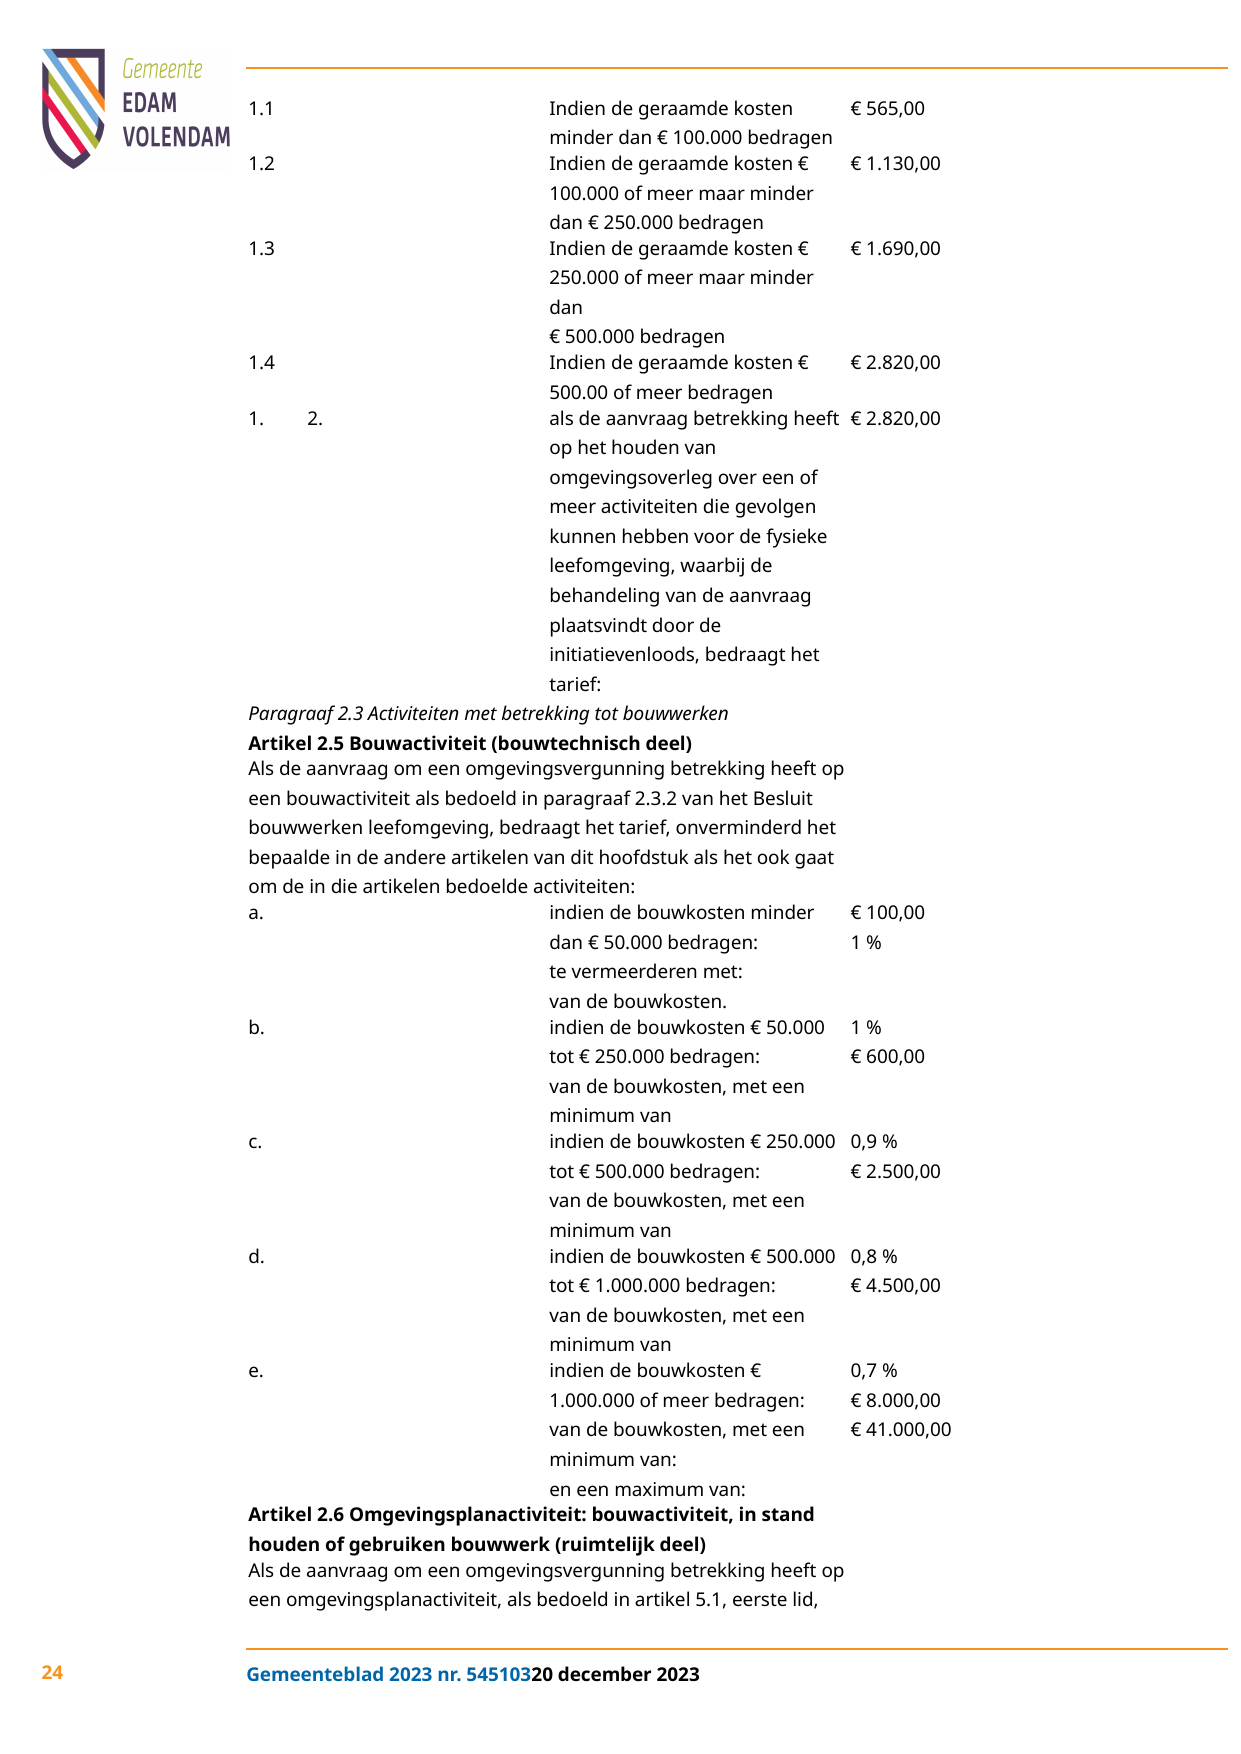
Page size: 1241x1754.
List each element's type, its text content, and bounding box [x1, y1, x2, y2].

table_cell e. [248, 1358, 549, 1501]
table_cell d. [248, 1243, 549, 1357]
table_cell [850, 755, 1152, 899]
table_cell 2. [248, 405, 549, 697]
table_cell [850, 1501, 1152, 1557]
table_cell 1.4 [248, 350, 549, 405]
table_cell € 100,00 1 % [850, 900, 1152, 1014]
table_cell Indien de geraamde kosten € 250.000 of meer maar minder dan € 500.000 bedragen [549, 235, 850, 349]
table_cell 0,9 % € 2.500,00 [850, 1129, 1152, 1243]
table_cell als de aanvraag betrekking heeft op het houden van omgevingsoverleg over een of meer activiteiten die gevolgen kunnen hebben voor de fysieke leefomgeving, waarbij de behandeling van de aanvraag plaatsvindt door de initiatievenloods, bedraagt het tarief: [549, 405, 850, 697]
table_cell Als de aanvraag om een omgevingsvergunning betrekking heeft op een bouwactiviteit als bedoeld in paragraaf 2.3.2 van het Besluit bouwwerken leefomgeving, bedraagt het tarief, onverminderd het bepaalde in de andere artikelen van dit hoofdstuk als het ook gaat om de in die artikelen bedoelde activiteiten: [248, 755, 850, 899]
table_cell 1.2 [248, 150, 549, 235]
table_cell 1 % € 600,00 [850, 1014, 1152, 1128]
table_cell 1.1 [248, 95, 549, 150]
table_cell Indien de geraamde kosten € 100.000 of meer maar minder dan € 250.000 bedragen [549, 150, 850, 235]
table_cell a. [248, 900, 549, 1014]
picture [41, 47, 231, 172]
table_cell Artikel 2.6 Omgevingsplanactiviteit: bouwactiviteit, in stand houden of gebruiken bouwwerk (ruimtelijk deel) [248, 1501, 850, 1557]
table_cell b. [248, 1014, 549, 1128]
table_cell indien de bouwkosten € 50.000 tot € 250.000 bedragen: van de bouwkosten, met een minimum van [549, 1014, 850, 1128]
table_cell Als de aanvraag om een omgevingsvergunning betrekking heeft op een omgevingsplanactiviteit, als bedoeld in artikel 5.1, eerste lid, [248, 1557, 850, 1612]
table_cell indien de bouwkosten € 500.000 tot € 1.000.000 bedragen: van de bouwkosten, met een minimum van [549, 1243, 850, 1357]
table_cell Indien de geraamde kosten € 500.00 of meer bedragen [549, 350, 850, 405]
table_cell Indien de geraamde kosten minder dan € 100.000 bedragen [549, 95, 850, 150]
table_cell indien de bouwkosten € 1.000.000 of meer bedragen: van de bouwkosten, met een minimum van: en een maximum van: [549, 1358, 850, 1501]
table_cell 0,7 % € 8.000,00 € 41.000,00 [850, 1358, 1152, 1501]
text Paragraaf 2.3 Activiteiten met betrekking tot bouwwerken [248, 700, 1152, 726]
table_cell € 1.130,00 [850, 150, 1152, 235]
table_cell [850, 1557, 1152, 1612]
table_header [850, 730, 1152, 755]
table_cell 1.3 [248, 235, 549, 349]
table_cell 0,8 % € 4.500,00 [850, 1243, 1152, 1357]
table_cell € 2.820,00 [850, 350, 1152, 405]
table_cell € 565,00 [850, 95, 1152, 150]
table_cell indien de bouwkosten € 250.000 tot € 500.000 bedragen: van de bouwkosten, met een minimum van [549, 1129, 850, 1243]
table_cell c. [248, 1129, 549, 1243]
table_cell € 2.820,00 [850, 405, 1152, 697]
table_cell € 1.690,00 [850, 235, 1152, 349]
table_header Artikel 2.5 Bouwactiviteit (bouwtechnisch deel) [248, 730, 850, 755]
table_cell indien de bouwkosten minder dan € 50.000 bedragen: te vermeerderen met: van de bouwkosten. [549, 900, 850, 1014]
